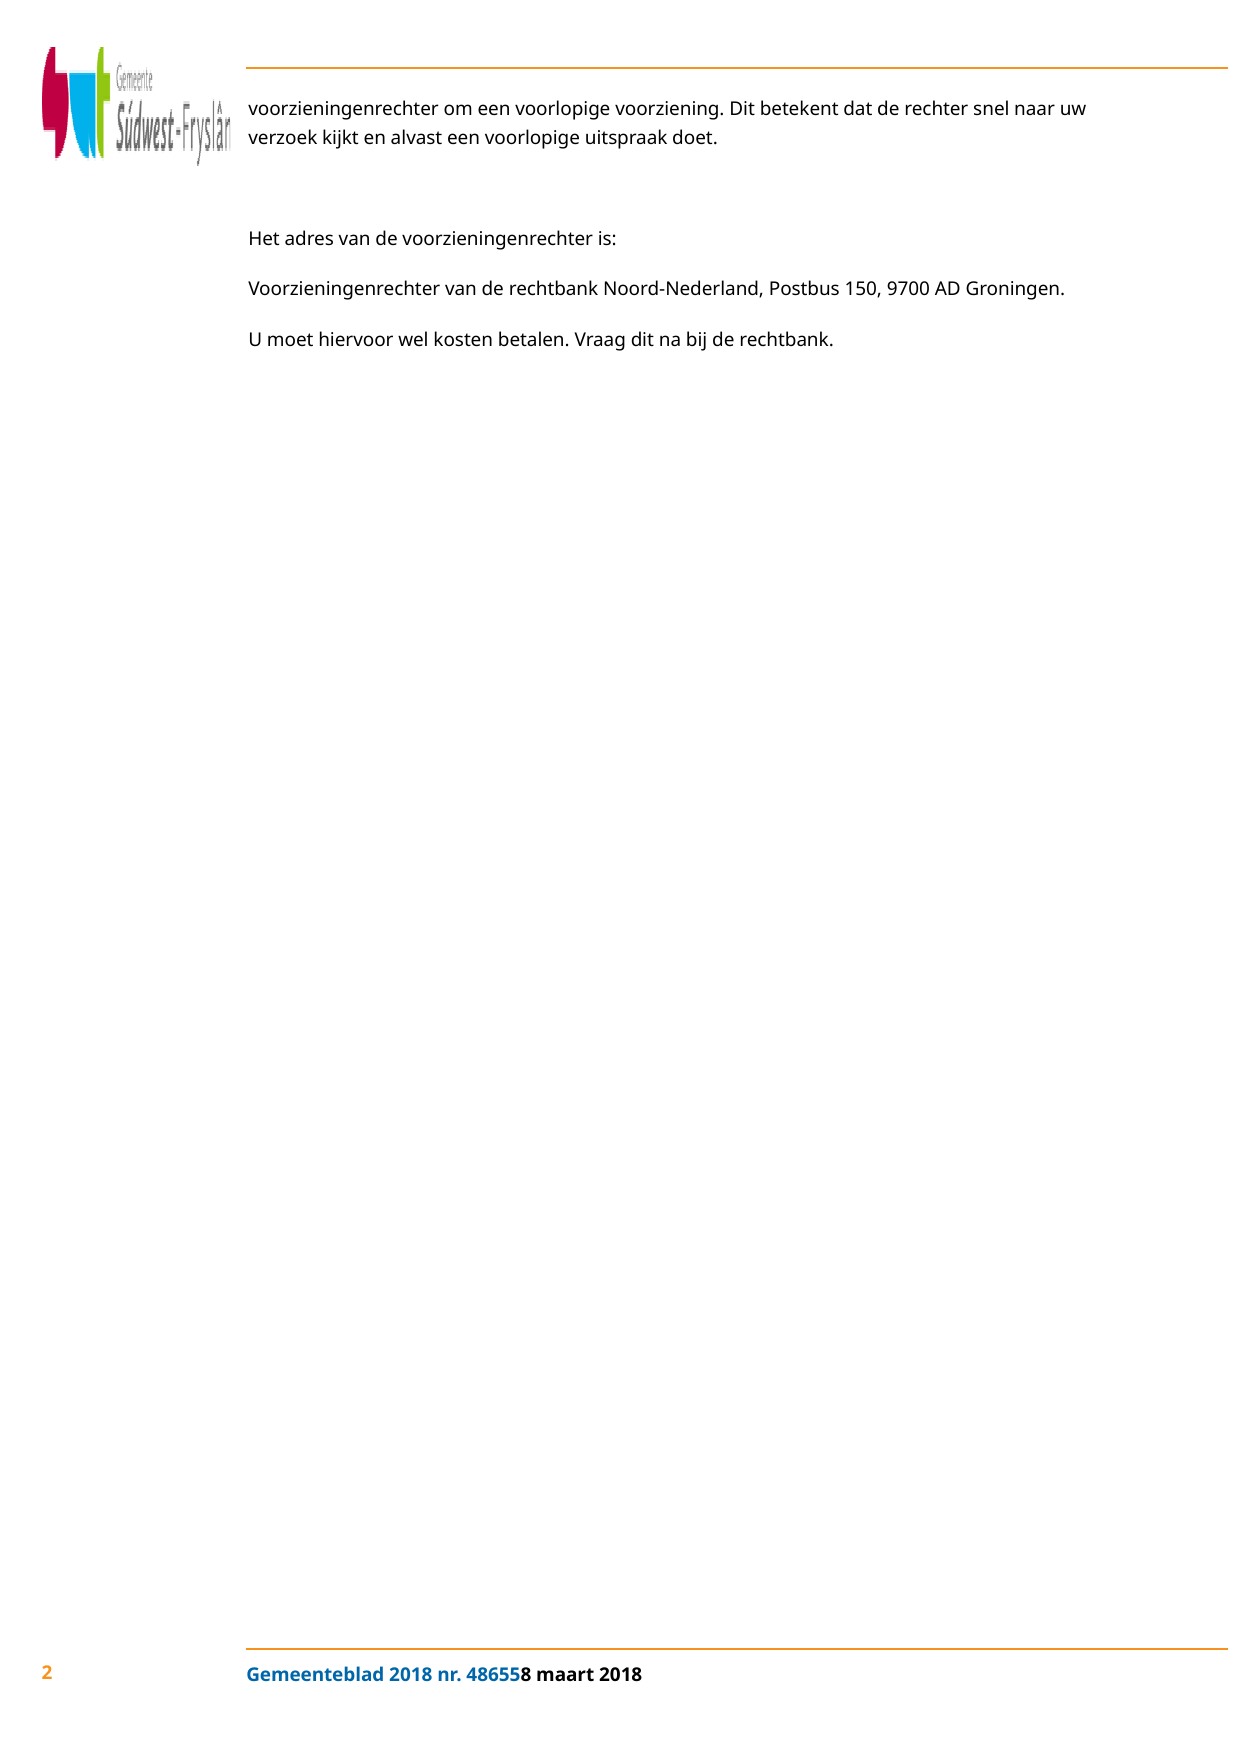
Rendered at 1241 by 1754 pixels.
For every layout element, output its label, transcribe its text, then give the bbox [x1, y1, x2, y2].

picture [41, 47, 231, 172]
text Het adres van de voorzieningenrechter is: [248, 225, 1152, 251]
text voorzieningenrechter om een voorlopige voorziening. Dit betekent dat de rechter snel naar uw verzoek kijkt en alvast een voorlopige uitspraak doet. [248, 95, 1152, 150]
text U moet hiervoor wel kosten betalen. Vraag dit na bij de rechtbank. [248, 326, 1152, 352]
text Voorzieningenrechter van de rechtbank Noord-Nederland, Postbus 150, 9700 AD Groningen. [248, 276, 1152, 301]
